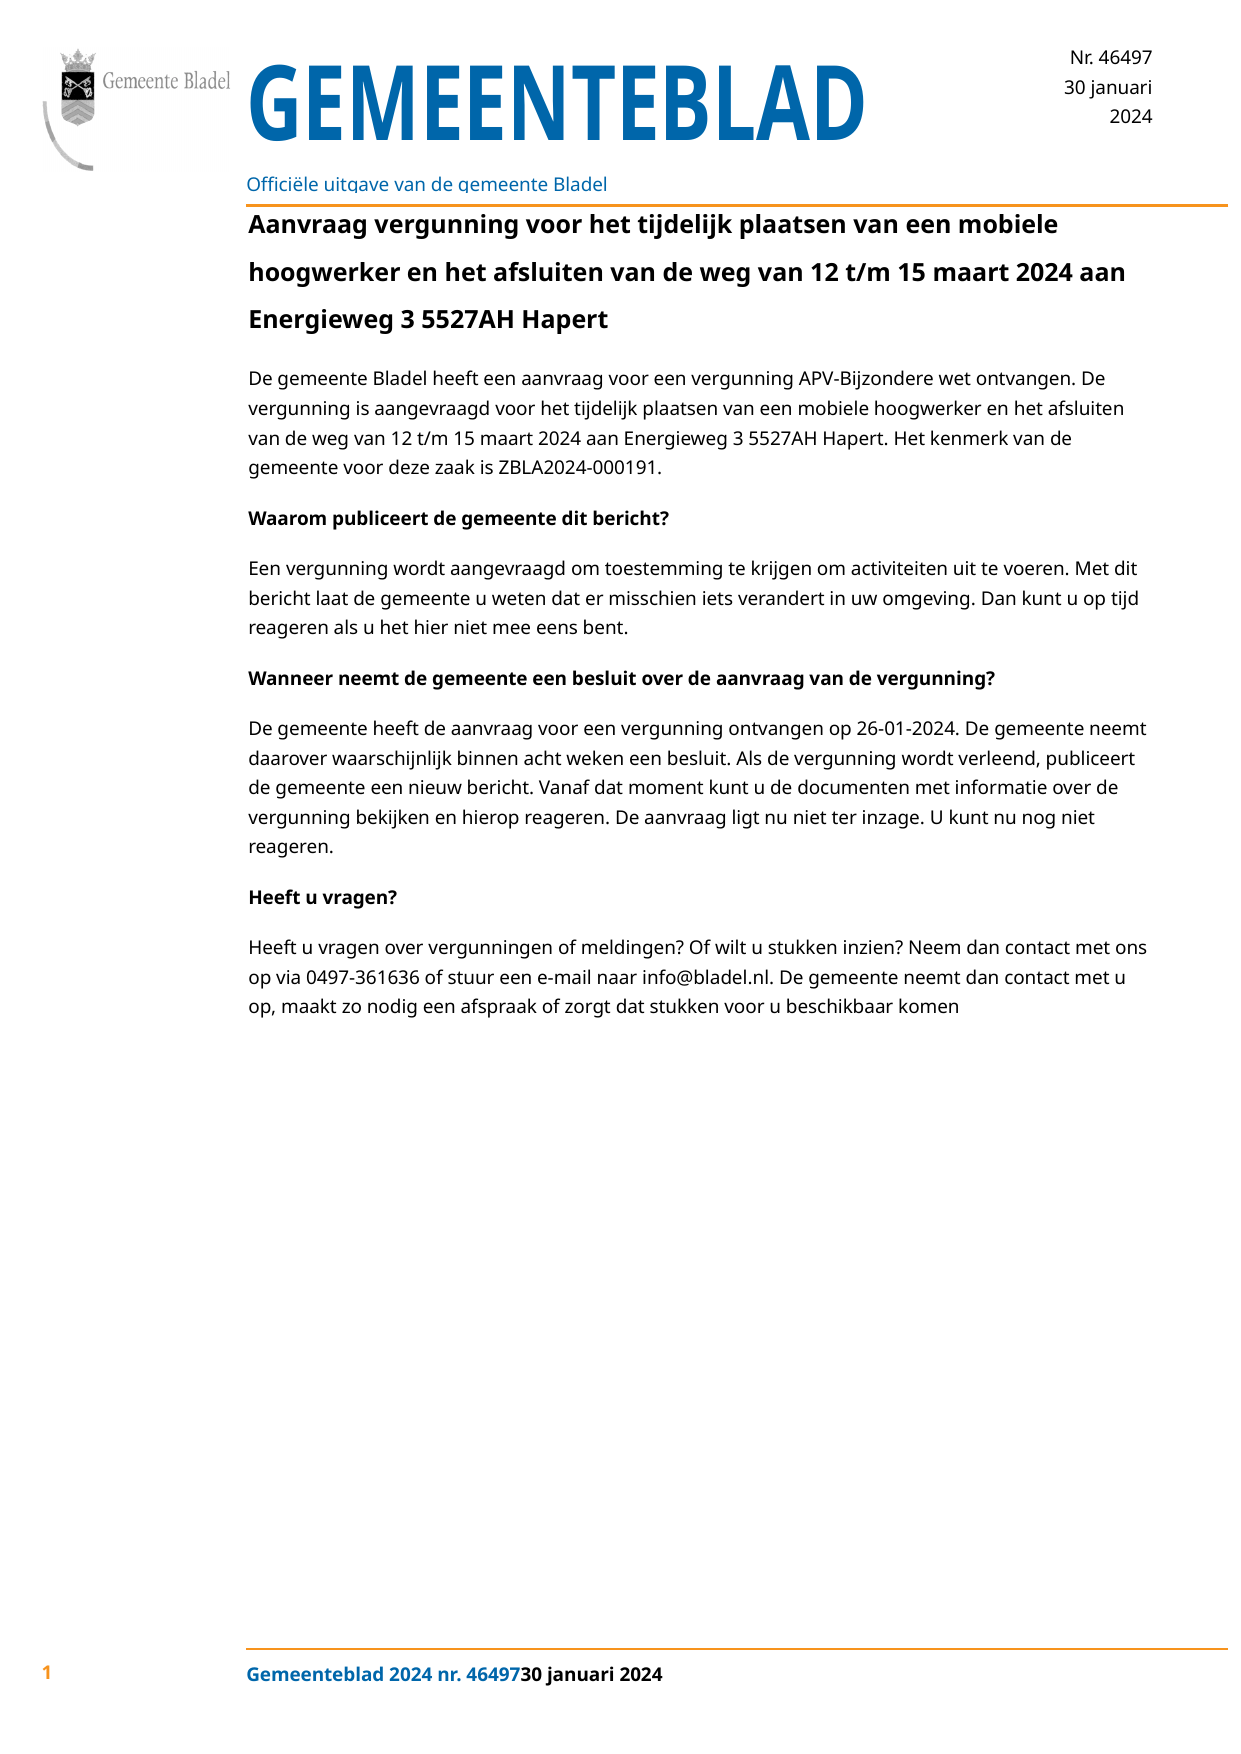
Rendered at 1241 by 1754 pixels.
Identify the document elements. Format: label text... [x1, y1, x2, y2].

text Waarom publiceert de gemeente dit bericht? [248, 505, 1152, 530]
text Wanneer neemt de gemeente een besluit over de aanvraag van de vergunning? [248, 665, 1152, 690]
text Aanvraag vergunning voor het tijdelijk plaatsen van een mobiele hoogwerker en het afsluiten van de weg van 12 t/m 15 maart 2024 aan Energieweg 3 5527AH Hapert [248, 207, 1152, 336]
text Heeft u vragen? [248, 884, 1152, 909]
text De gemeente Bladel heeft een aanvraag voor een vergunning APV-Bijzondere wet ontvangen. De vergunning is aangevraagd voor het tijdelijk plaatsen van een mobiele hoogwerker en het afsluiten van de weg van 12 t/m 15 maart 2024 aan Energieweg 3 5527AH Hapert. Het kenmerk van de gemeente voor deze zaak is ZBLA2024-000191. [248, 366, 1152, 480]
text De gemeente heeft de aanvraag voor een vergunning ontvangen op 26-01-2024. De gemeente neemt daarover waarschijnlijk binnen acht weken een besluit. Als de vergunning wordt verleend, publiceert de gemeente een nieuw bericht. Vanaf dat moment kunt u de documenten met informatie over de vergunning bekijken en hierop reageren. De aanvraag ligt nu niet ter inzage. U kunt nu nog niet reageren. [248, 715, 1152, 859]
picture [41, 47, 231, 172]
text Heeft u vragen over vergunningen of meldingen? Of wilt u stukken inzien? Neem dan contact met ons op via 0497-361636 of stuur een e-mail naar info@bladel.nl. De gemeente neemt dan contact met u op, maakt zo nodig een afspraak of zorgt dat stukken voor u beschikbaar komen [248, 934, 1152, 1019]
text Een vergunning wordt aangevraagd om toestemming te krijgen om activiteiten uit te voeren. Met dit bericht laat de gemeente u weten dat er misschien iets verandert in uw omgeving. Dan kunt u op tijd reageren als u het hier niet mee eens bent. [248, 555, 1152, 640]
